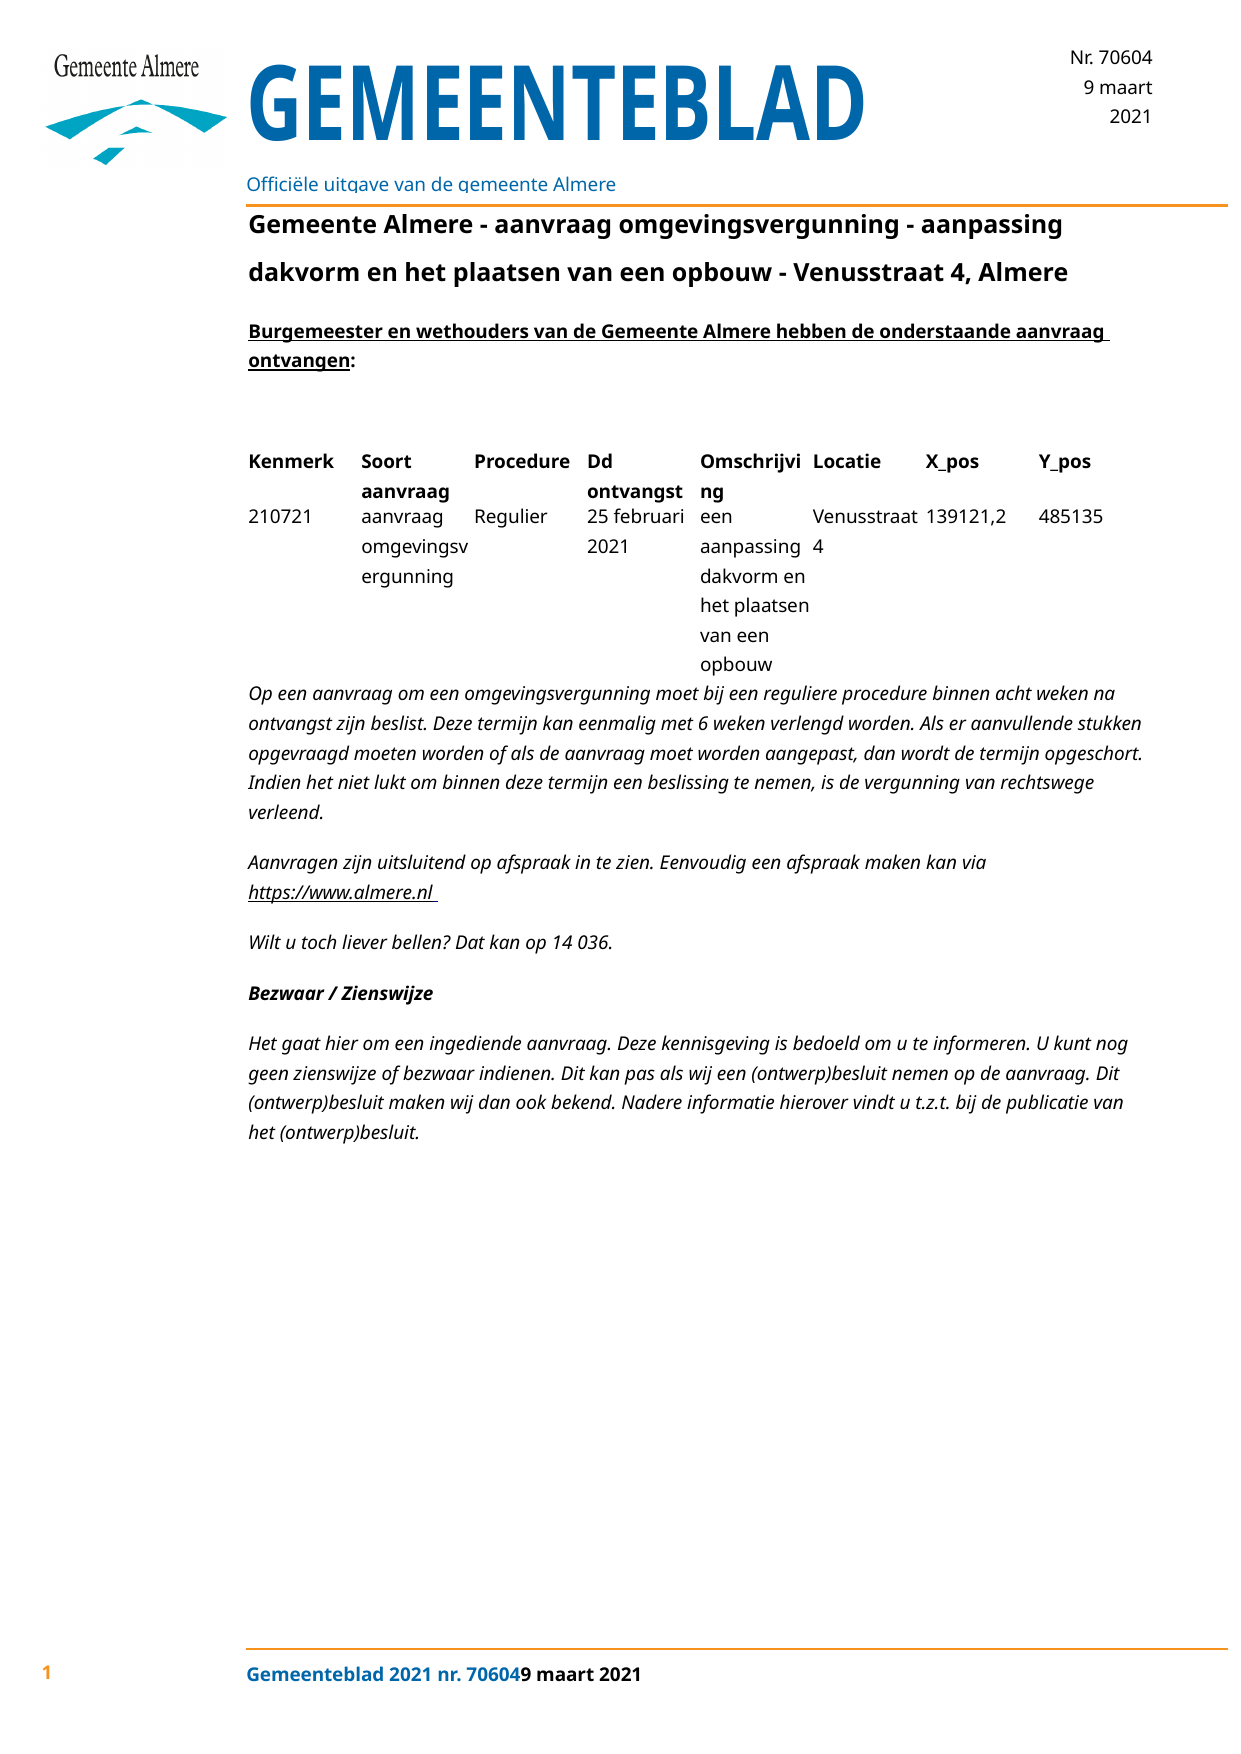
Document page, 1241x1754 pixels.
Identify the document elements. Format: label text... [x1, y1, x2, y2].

table_cell aanvraag omgevingsvergunning [361, 504, 474, 677]
table_header Soort aanvraag [361, 449, 474, 504]
table_cell 139121,2 [926, 504, 1038, 677]
table_header Dd ontvangst [587, 449, 700, 504]
table_cell Regulier [474, 504, 587, 677]
table_header Omschrijving [700, 449, 813, 504]
table_header X_pos [926, 449, 1038, 504]
text Bezwaar / Zienswijze [248, 980, 1152, 1006]
table_cell 25 februari 2021 [587, 504, 700, 677]
table_cell 210721 [248, 504, 361, 677]
table_cell Venusstraat 4 [813, 504, 926, 677]
table_header Locatie [813, 449, 926, 504]
text Aanvragen zijn uitsluitend op afspraak in te zien. Eenvoudig een afspraak maken kan via https://www.almere.nl [248, 849, 1152, 905]
text Burgemeester en wethouders van de Gemeente Almere hebben de onderstaande aanvraag ontvangen: [248, 318, 1152, 373]
table_header Kenmerk [248, 449, 361, 504]
text Op een aanvraag om een omgevingsvergunning moet bij een reguliere procedure binnen acht weken na ontvangst zijn beslist. Deze termijn kan eenmalig met 6 weken verlengd worden. Als er aanvullende stukken opgevraagd moeten worden of als de aanvraag moet worden aangepast, dan wordt de termijn opgeschort. Indien het niet lukt om binnen deze termijn een beslissing te nemen, is de vergunning van rechtswege verleend. [248, 681, 1152, 825]
picture [41, 47, 231, 172]
table_header Y_pos [1039, 449, 1152, 504]
table_cell een aanpassing dakvorm en het plaatsen van een opbouw [700, 504, 813, 677]
text Gemeente Almere - aanvraag omgevingsvergunning - aanpassing dakvorm en het plaatsen van een opbouw - Venusstraat 4, Almere [248, 207, 1152, 288]
table_cell 485135 [1039, 504, 1152, 677]
text Wilt u toch liever bellen? Dat kan op 14 036. [248, 929, 1152, 955]
text Het gaat hier om een ingediende aanvraag. Deze kennisgeving is bedoeld om u te informeren. U kunt nog geen zienswijze of bezwaar indienen. Dit kan pas als wij een (ontwerp)besluit nemen op de aanvraag. Dit (ontwerp)besluit maken wij dan ook bekend. Nadere informatie hierover vindt u t.z.t. bij de publicatie van het (ontwerp)besluit. [248, 1030, 1152, 1145]
table_header Procedure [474, 449, 587, 504]
